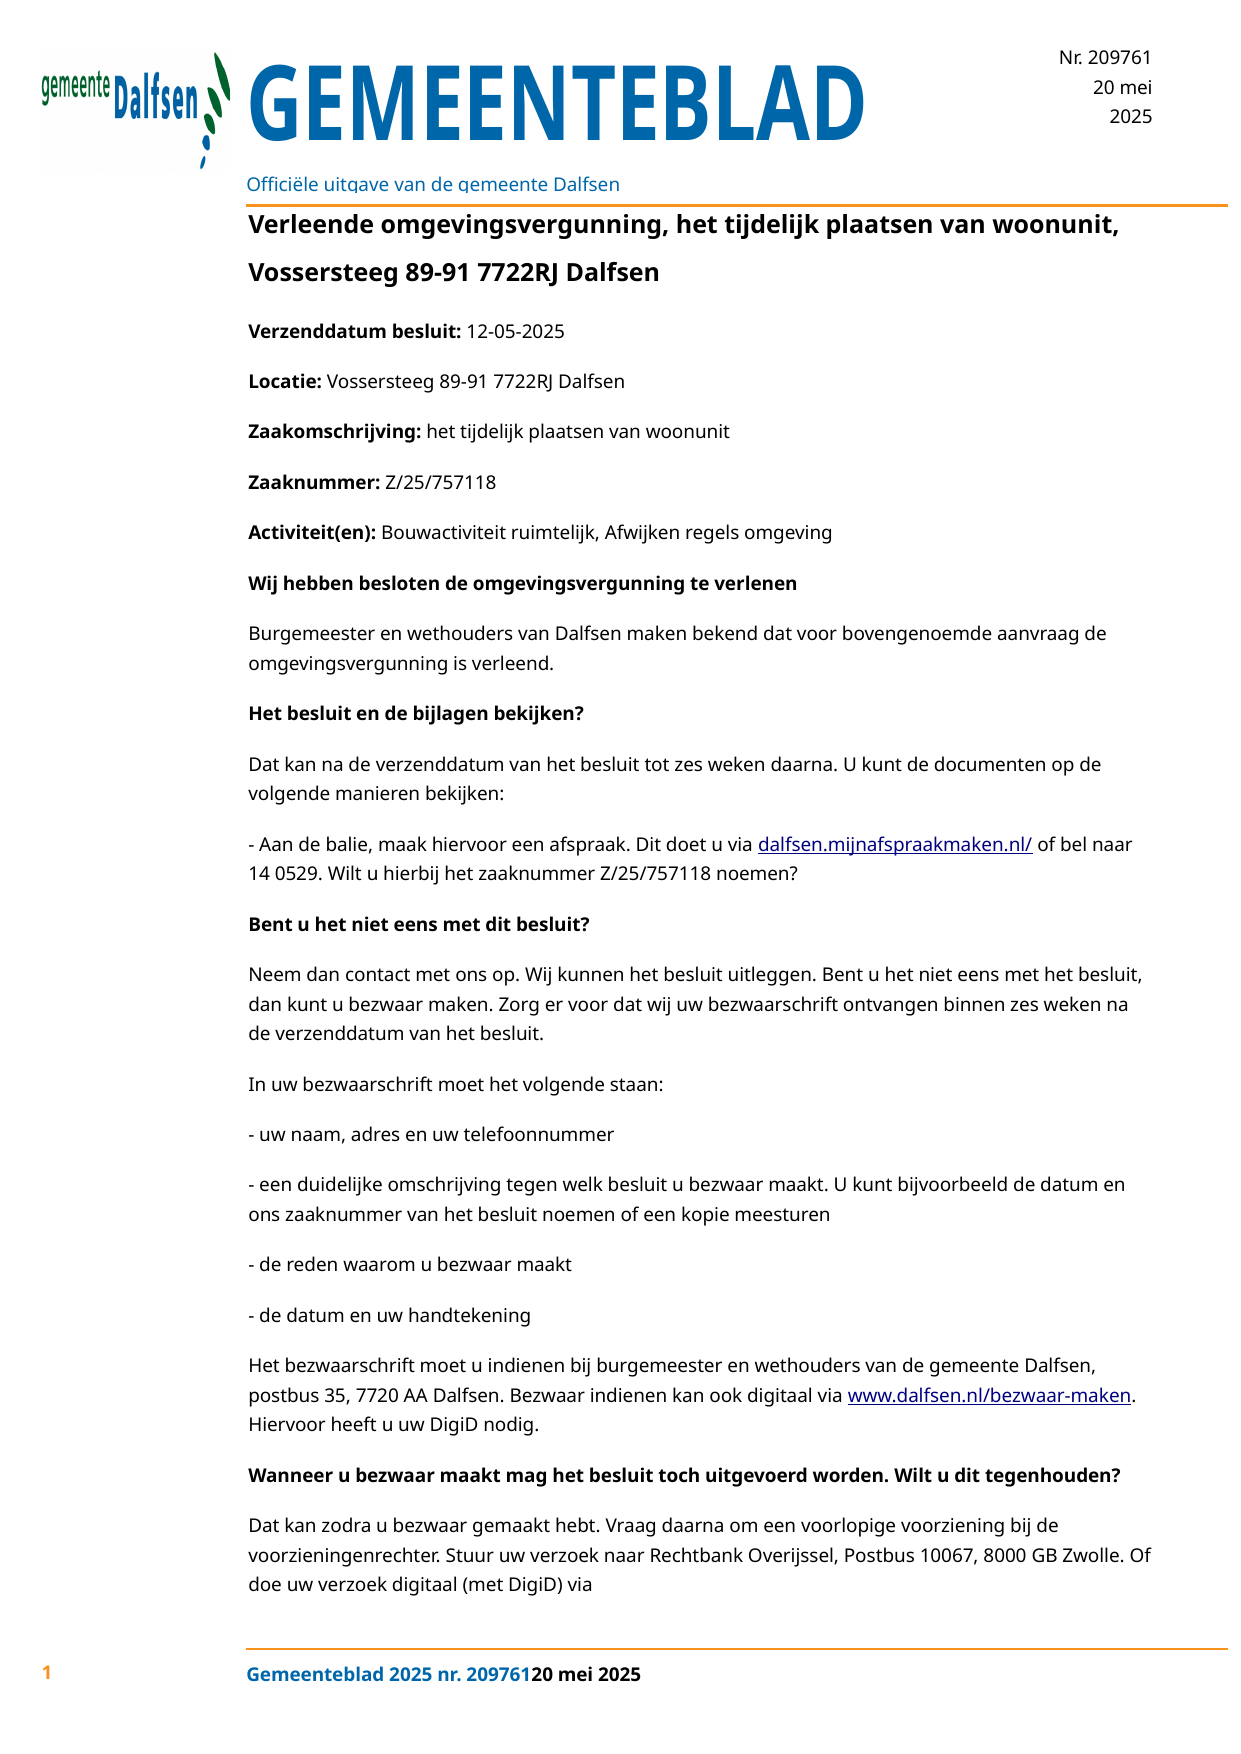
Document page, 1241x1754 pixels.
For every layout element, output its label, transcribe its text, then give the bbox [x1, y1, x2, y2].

text - een duidelijke omschrijving tegen welk besluit u bezwaar maakt. U kunt bijvoorbeeld de datum en ons zaaknummer van het besluit noemen of een kopie meesturen [248, 1172, 1152, 1227]
text Verleende omgevingsvergunning, het tijdelijk plaatsen van woonunit, Vossersteeg 89-91 7722RJ Dalfsen [248, 207, 1152, 288]
text Locatie: Vossersteeg 89-91 7722RJ Dalfsen [248, 368, 1152, 394]
text - Aan de balie, maak hiervoor een afspraak. Dit doet u via dalfsen.mijnafspraakmaken.nl/ of bel naar 14 0529. Wilt u hierbij het zaaknummer Z/25/757118 noemen? [248, 831, 1152, 886]
text Dat kan na de verzenddatum van het besluit tot zes weken daarna. U kunt de documenten op de volgende manieren bekijken: [248, 751, 1152, 806]
text Bent u het niet eens met dit besluit? [248, 911, 1152, 937]
text - de datum en uw handtekening [248, 1302, 1152, 1328]
text Zaakomschrijving: het tijdelijk plaatsen van woonunit [248, 419, 1152, 444]
text Zaaknummer: Z/25/757118 [248, 469, 1152, 495]
text In uw bezwaarschrift moet het volgende staan: [248, 1071, 1152, 1097]
text - uw naam, adres en uw telefoonnummer [248, 1121, 1152, 1147]
picture [41, 47, 231, 172]
text Verzenddatum besluit: 12-05-2025 [248, 318, 1152, 344]
text Het bezwaarschrift moet u indienen bij burgemeester en wethouders van de gemeente Dalfsen, postbus 35, 7720 AA Dalfsen. Bezwaar indienen kan ook digitaal via www.dalfsen.nl/bezwaar-maken. Hiervoor heeft u uw DigiD nodig. [248, 1352, 1152, 1437]
text Wanneer u bezwaar maakt mag het besluit toch uitgevoerd worden. Wilt u dit tegenhouden? [248, 1462, 1152, 1488]
text - de reden waarom u bezwaar maakt [248, 1252, 1152, 1277]
text Dat kan zodra u bezwaar gemaakt hebt. Vraag daarna om een voorlopige voorziening bij de voorzieningenrechter. Stuur uw verzoek naar Rechtbank Overijssel, Postbus 10067, 8000 GB Zwolle. Of doe uw verzoek digitaal (met DigiD) via [248, 1512, 1152, 1597]
text Neem dan contact met ons op. Wij kunnen het besluit uitleggen. Bent u het niet eens met het besluit, dan kunt u bezwaar maken. Zorg er voor dat wij uw bezwaarschrift ontvangen binnen zes weken na de verzenddatum van het besluit. [248, 961, 1152, 1046]
text Activiteit(en): Bouwactiviteit ruimtelijk, Afwijken regels omgeving [248, 519, 1152, 545]
text Burgemeester en wethouders van Dalfsen maken bekend dat voor bovengenoemde aanvraag de omgevingsvergunning is verleend. [248, 620, 1152, 676]
text Het besluit en de bijlagen bekijken? [248, 700, 1152, 726]
text Wij hebben besloten de omgevingsvergunning te verlenen [248, 570, 1152, 596]
